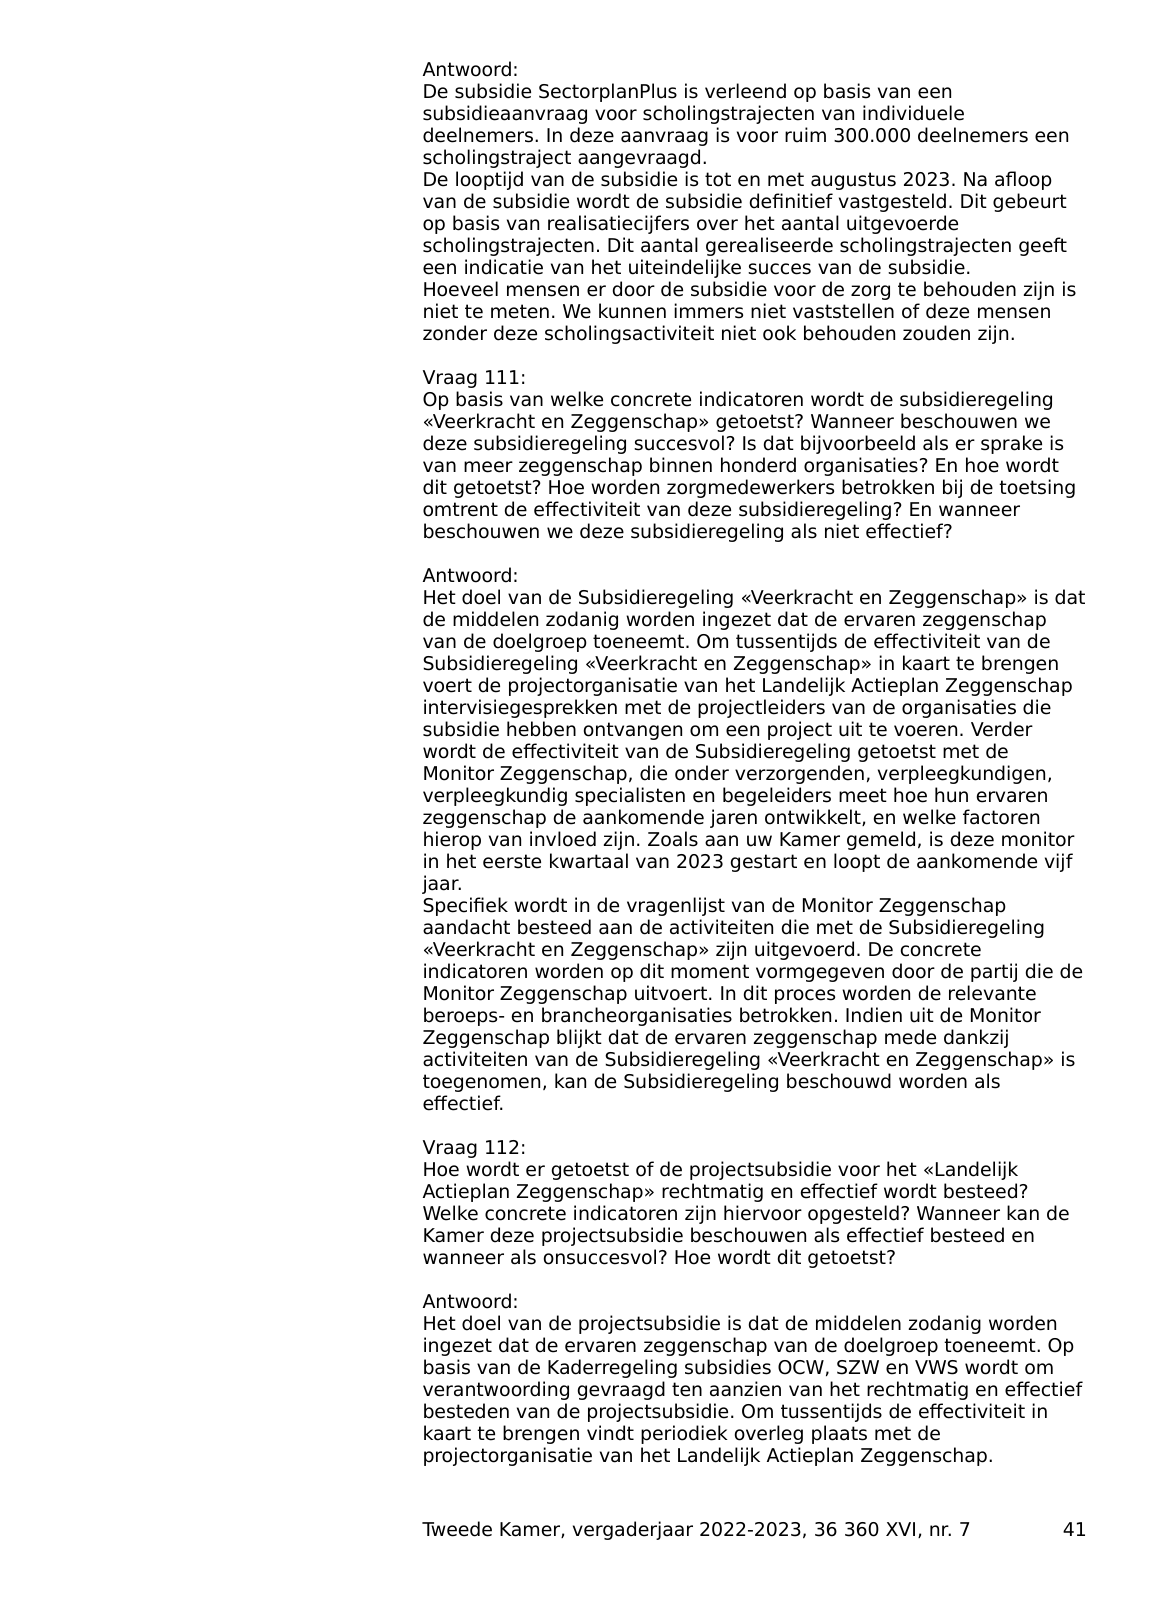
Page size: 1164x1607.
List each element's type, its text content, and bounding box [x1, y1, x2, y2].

text Antwoord: [422, 1291, 1087, 1313]
text Vraag 112: [422, 1137, 1087, 1159]
text Het doel van de projectsubsidie is dat de middelen zodanig worden ingezet dat de ervaren zeggenschap van de doelgroep toeneemt. Op basis van de Kaderregeling subsidies OCW, SZW en VWS wordt om verantwoording gevraagd ten aanzien van het rechtmatig en effectief besteden van de projectsubsidie. Om tussentijds de effectiviteit in kaart te brengen vindt periodiek overleg plaats met de projectorganisatie van het Landelijk Actieplan Zeggenschap. [422, 1313, 1087, 1467]
text Het doel van de Subsidieregeling «Veerkracht en Zeggenschap» is dat de middelen zodanig worden ingezet dat de ervaren zeggenschap van de doelgroep toeneemt. Om tussentijds de effectiviteit van de Subsidieregeling «Veerkracht en Zeggenschap» in kaart te brengen voert de projectorganisatie van het Landelijk Actieplan Zeggenschap intervisiegesprekken met de projectleiders van de organisaties die subsidie hebben ontvangen om een project uit te voeren. Verder wordt de effectiviteit van de Subsidieregeling getoetst met de Monitor Zeggenschap, die onder verzorgenden, verpleegkundigen, verpleegkundig specialisten en begeleiders meet hoe hun ervaren zeggenschap de aankomende jaren ontwikkelt, en welke factoren hierop van invloed zijn. Zoals aan uw Kamer gemeld, is deze monitor in het eerste kwartaal van 2023 gestart en loopt de aankomende vijf jaar. [422, 587, 1087, 895]
text Antwoord: [422, 565, 1087, 587]
text De looptijd van de subsidie is tot en met augustus 2023. Na afloop van de subsidie wordt de subsidie definitief vastgesteld. Dit gebeurt op basis van realisatiecijfers over het aantal uitgevoerde scholingstrajecten. Dit aantal gerealiseerde scholingstrajecten geeft een indicatie van het uiteindelijke succes van de subsidie. [422, 169, 1087, 279]
text Op basis van welke concrete indicatoren wordt de subsidieregeling «Veerkracht en Zeggenschap» getoetst? Wanneer beschouwen we deze subsidieregeling succesvol? Is dat bijvoorbeeld als er sprake is van meer zeggenschap binnen honderd organisaties? En hoe wordt dit getoetst? Hoe worden zorgmedewerkers betrokken bij de toetsing omtrent de effectiviteit van deze subsidieregeling? En wanneer beschouwen we deze subsidieregeling als niet effectief? [422, 389, 1087, 543]
text Hoeveel mensen er door de subsidie voor de zorg te behouden zijn is niet te meten. We kunnen immers niet vaststellen of deze mensen zonder deze scholingsactiviteit niet ook behouden zouden zijn. [422, 279, 1087, 345]
text Specifiek wordt in de vragenlijst van de Monitor Zeggenschap aandacht besteed aan de activiteiten die met de Subsidieregeling «Veerkracht en Zeggenschap» zijn uitgevoerd. De concrete indicatoren worden op dit moment vormgegeven door de partij die de Monitor Zeggenschap uitvoert. In dit proces worden de relevante beroeps- en brancheorganisaties betrokken. Indien uit de Monitor Zeggenschap blijkt dat de ervaren zeggenschap mede dankzij activiteiten van de Subsidieregeling «Veerkracht en Zeggenschap» is toegenomen, kan de Subsidieregeling beschouwd worden als effectief. [422, 895, 1087, 1114]
text Antwoord: [422, 59, 1087, 81]
text Hoe wordt er getoetst of de projectsubsidie voor het «Landelijk Actieplan Zeggenschap» rechtmatig en effectief wordt besteed? Welke concrete indicatoren zijn hiervoor opgesteld? Wanneer kan de Kamer deze projectsubsidie beschouwen als effectief besteed en wanneer als onsuccesvol? Hoe wordt dit getoetst? [422, 1159, 1087, 1268]
text Vraag 111: [422, 367, 1087, 389]
text De subsidie SectorplanPlus is verleend op basis van een subsidieaanvraag voor scholingstrajecten van individuele deelnemers. In deze aanvraag is voor ruim 300.000 deelnemers een scholingstraject aangevraagd. [422, 81, 1087, 169]
